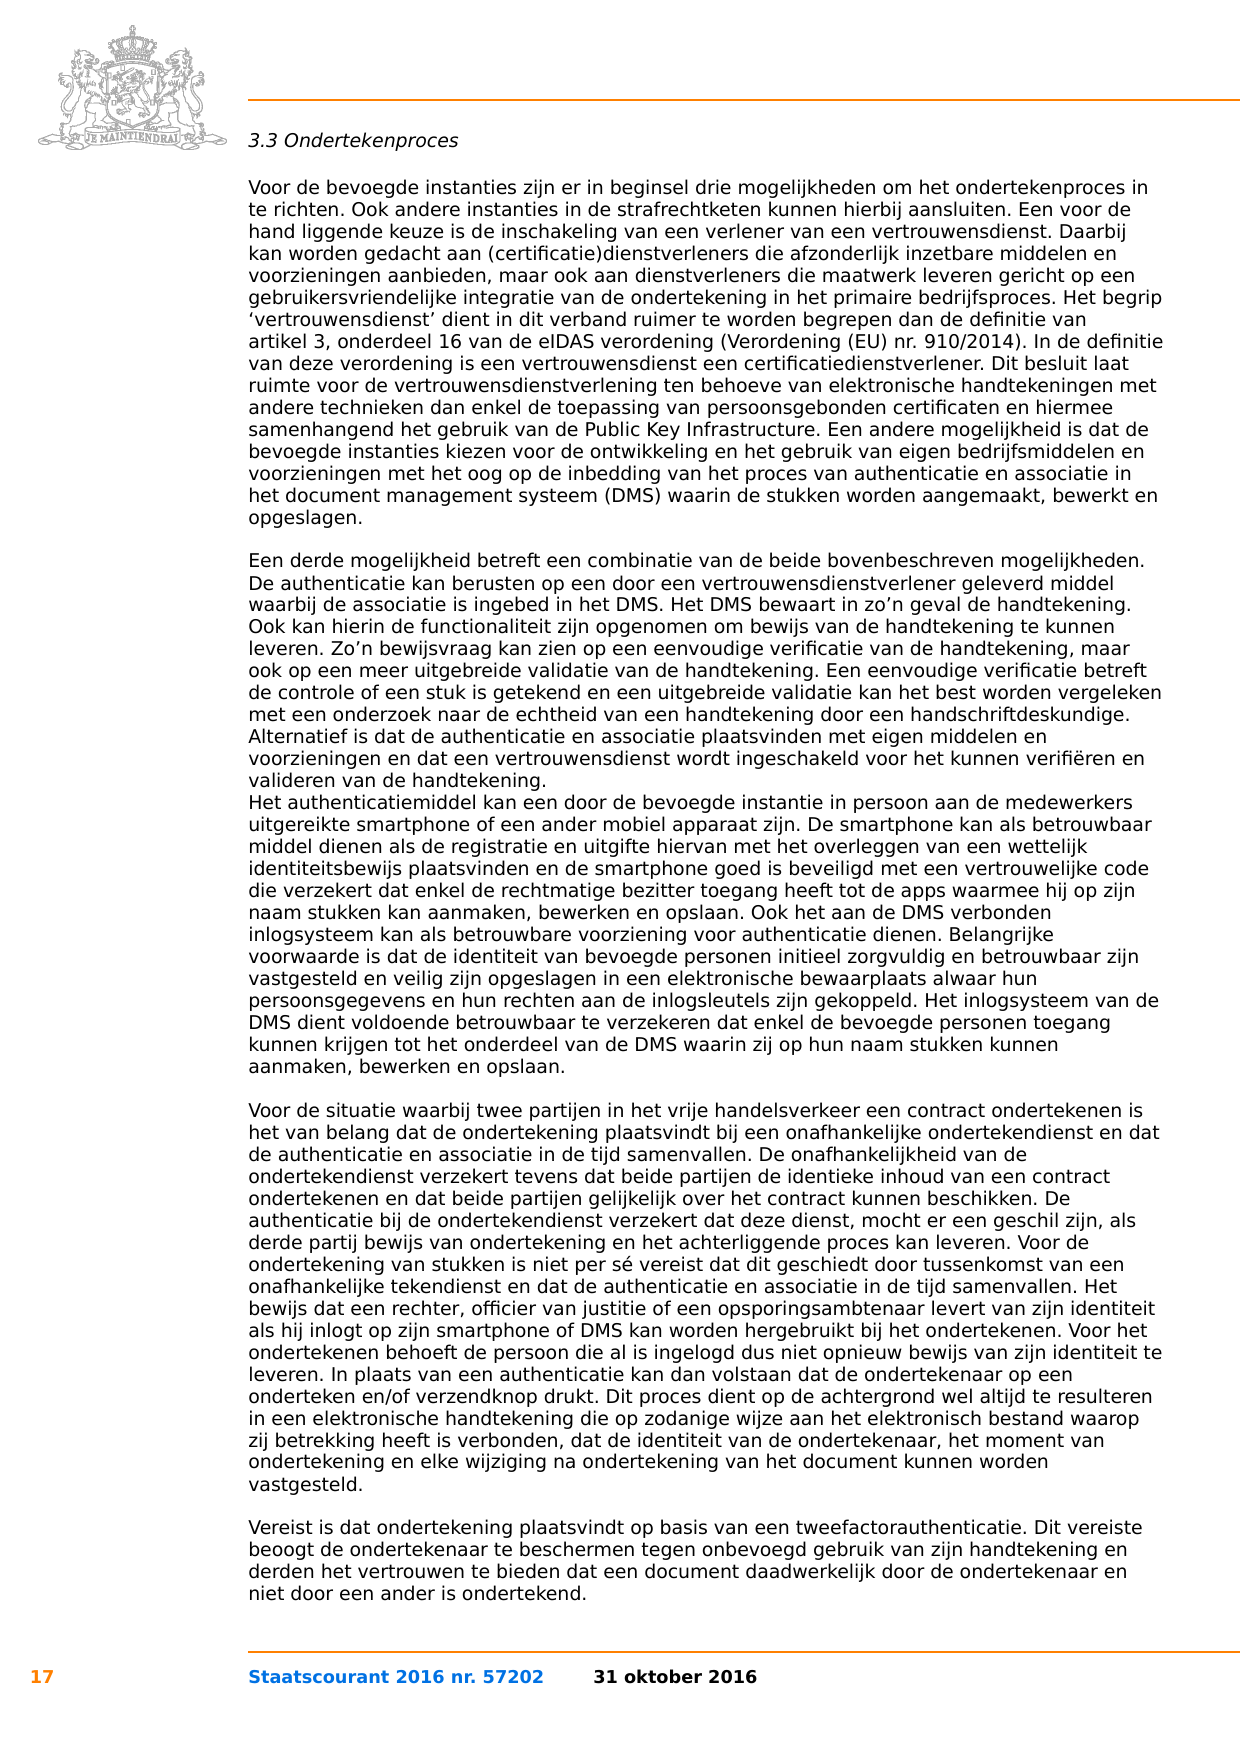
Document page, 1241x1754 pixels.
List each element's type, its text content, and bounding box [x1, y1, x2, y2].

text Voor de situatie waarbij twee partijen in het vrije handelsverkeer een contract ondertekenen is het van belang dat de ondertekening plaatsvindt bij een onafhankelijke ondertekendienst en dat de authenticatie en associatie in de tijd samenvallen. De onafhankelijkheid van de ondertekendienst verzekert tevens dat beide partijen de identieke inhoud van een contract ondertekenen en dat beide partijen gelijkelijk over het contract kunnen beschikken. De authenticatie bij de ondertekendienst verzekert dat deze dienst, mocht er een geschil zijn, als derde partij bewijs van ondertekening en het achterliggende proces kan leveren. Voor de ondertekening van stukken is niet per sé vereist dat dit geschiedt door tussenkomst van een onafhankelijke tekendienst en dat de authenticatie en associatie in de tijd samenvallen. Het bewijs dat een rechter, officier van justitie of een opsporingsambtenaar levert van zijn identiteit als hij inlogt op zijn smartphone of DMS kan worden hergebruikt bij het ondertekenen. Voor het ondertekenen behoeft de persoon die al is ingelogd dus niet opnieuw bewijs van zijn identiteit te leveren. In plaats van een authenticatie kan dan volstaan dat de ondertekenaar op een onderteken en/of verzendknop drukt. Dit proces dient op de achtergrond wel altijd te resulteren in een elektronische handtekening die op zodanige wijze aan het elektronisch bestand waarop zij betrekking heeft is verbonden, dat de identiteit van de ondertekenaar, het moment van ondertekening en elke wijziging na ondertekening van het document kunnen worden vastgesteld. [248, 1100, 1163, 1495]
text Voor de bevoegde instanties zijn er in beginsel drie mogelijkheden om het ondertekenproces in te richten. Ook andere instanties in de strafrechtketen kunnen hierbij aansluiten. Een voor de hand liggende keuze is de inschakeling van een verlener van een vertrouwensdienst. Daarbij kan worden gedacht aan (certificatie)dienstverleners die afzonderlijk inzetbare middelen en voorzieningen aanbieden, maar ook aan dienstverleners die maatwerk leveren gericht op een gebruikersvriendelijke integratie van de ondertekening in het primaire bedrijfsproces. Het begrip ‘vertrouwensdienst’ dient in dit verband ruimer te worden begrepen dan de definitie van artikel 3, onderdeel 16 van de eIDAS verordening (Verordening (EU) nr. 910/2014). In de definitie van deze verordening is een vertrouwensdienst een certificatiedienstverlener. Dit besluit laat ruimte voor de vertrouwensdienstverlening ten behoeve van elektronische handtekeningen met andere technieken dan enkel de toepassing van persoonsgebonden certificaten en hiermee samenhangend het gebruik van de Public Key Infrastructure. Een andere mogelijkheid is dat de bevoegde instanties kiezen voor de ontwikkeling en het gebruik van eigen bedrijfsmiddelen en voorzieningen met het oog op de inbedding van het proces van authenticatie en associatie in het document management systeem (DMS) waarin de stukken worden aangemaakt, bewerkt en opgeslagen. [248, 177, 1163, 528]
text Vereist is dat ondertekening plaatsvindt op basis van een tweefactorauthenticatie. Dit vereiste beoogt de ondertekenaar te beschermen tegen onbevoegd gebruik van zijn handtekening en derden het vertrouwen te bieden dat een document daadwerkelijk door de ondertekenaar en niet door een ander is ondertekend. [248, 1517, 1163, 1605]
text Het authenticatiemiddel kan een door de bevoegde instantie in persoon aan de medewerkers uitgereikte smartphone of een ander mobiel apparaat zijn. De smartphone kan als betrouwbaar middel dienen als de registratie en uitgifte hiervan met het overleggen van een wettelijk identiteitsbewijs plaatsvinden en de smartphone goed is beveiligd met een vertrouwelijke code die verzekert dat enkel de rechtmatige bezitter toegang heeft tot de apps waarmee hij op zijn naam stukken kan aanmaken, bewerken en opslaan. Ook het aan de DMS verbonden inlogsysteem kan als betrouwbare voorziening voor authenticatie dienen. Belangrijke voorwaarde is dat de identiteit van bevoegde personen initieel zorgvuldig en betrouwbaar zijn vastgesteld en veilig zijn opgeslagen in een elektronische bewaarplaats alwaar hun persoonsgegevens en hun rechten aan de inlogsleutels zijn gekoppeld. Het inlogsysteem van de DMS dient voldoende betrouwbaar te verzekeren dat enkel de bevoegde personen toegang kunnen krijgen tot het onderdeel van de DMS waarin zij op hun naam stukken kunnen aanmaken, bewerken en opslaan. [248, 792, 1163, 1078]
subtitle 3.3 Ondertekenproces [248, 130, 1163, 152]
text Een derde mogelijkheid betreft een combinatie van de beide bovenbeschreven mogelijkheden. De authenticatie kan berusten op een door een vertrouwensdienstverlener geleverd middel waarbij de associatie is ingebed in het DMS. Het DMS bewaart in zo’n geval de handtekening. Ook kan hierin de functionaliteit zijn opgenomen om bewijs van de handtekening te kunnen leveren. Zo’n bewijsvraag kan zien op een eenvoudige verificatie van de handtekening, maar ook op een meer uitgebreide validatie van de handtekening. Een eenvoudige verificatie betreft de controle of een stuk is getekend en een uitgebreide validatie kan het best worden vergeleken met een onderzoek naar de echtheid van een handtekening door een handschriftdeskundige. Alternatief is dat de authenticatie en associatie plaatsvinden met eigen middelen en voorzieningen en dat een vertrouwensdienst wordt ingeschakeld voor het kunnen verifiëren en valideren van de handtekening. [248, 550, 1163, 792]
picture [38, 25, 227, 150]
